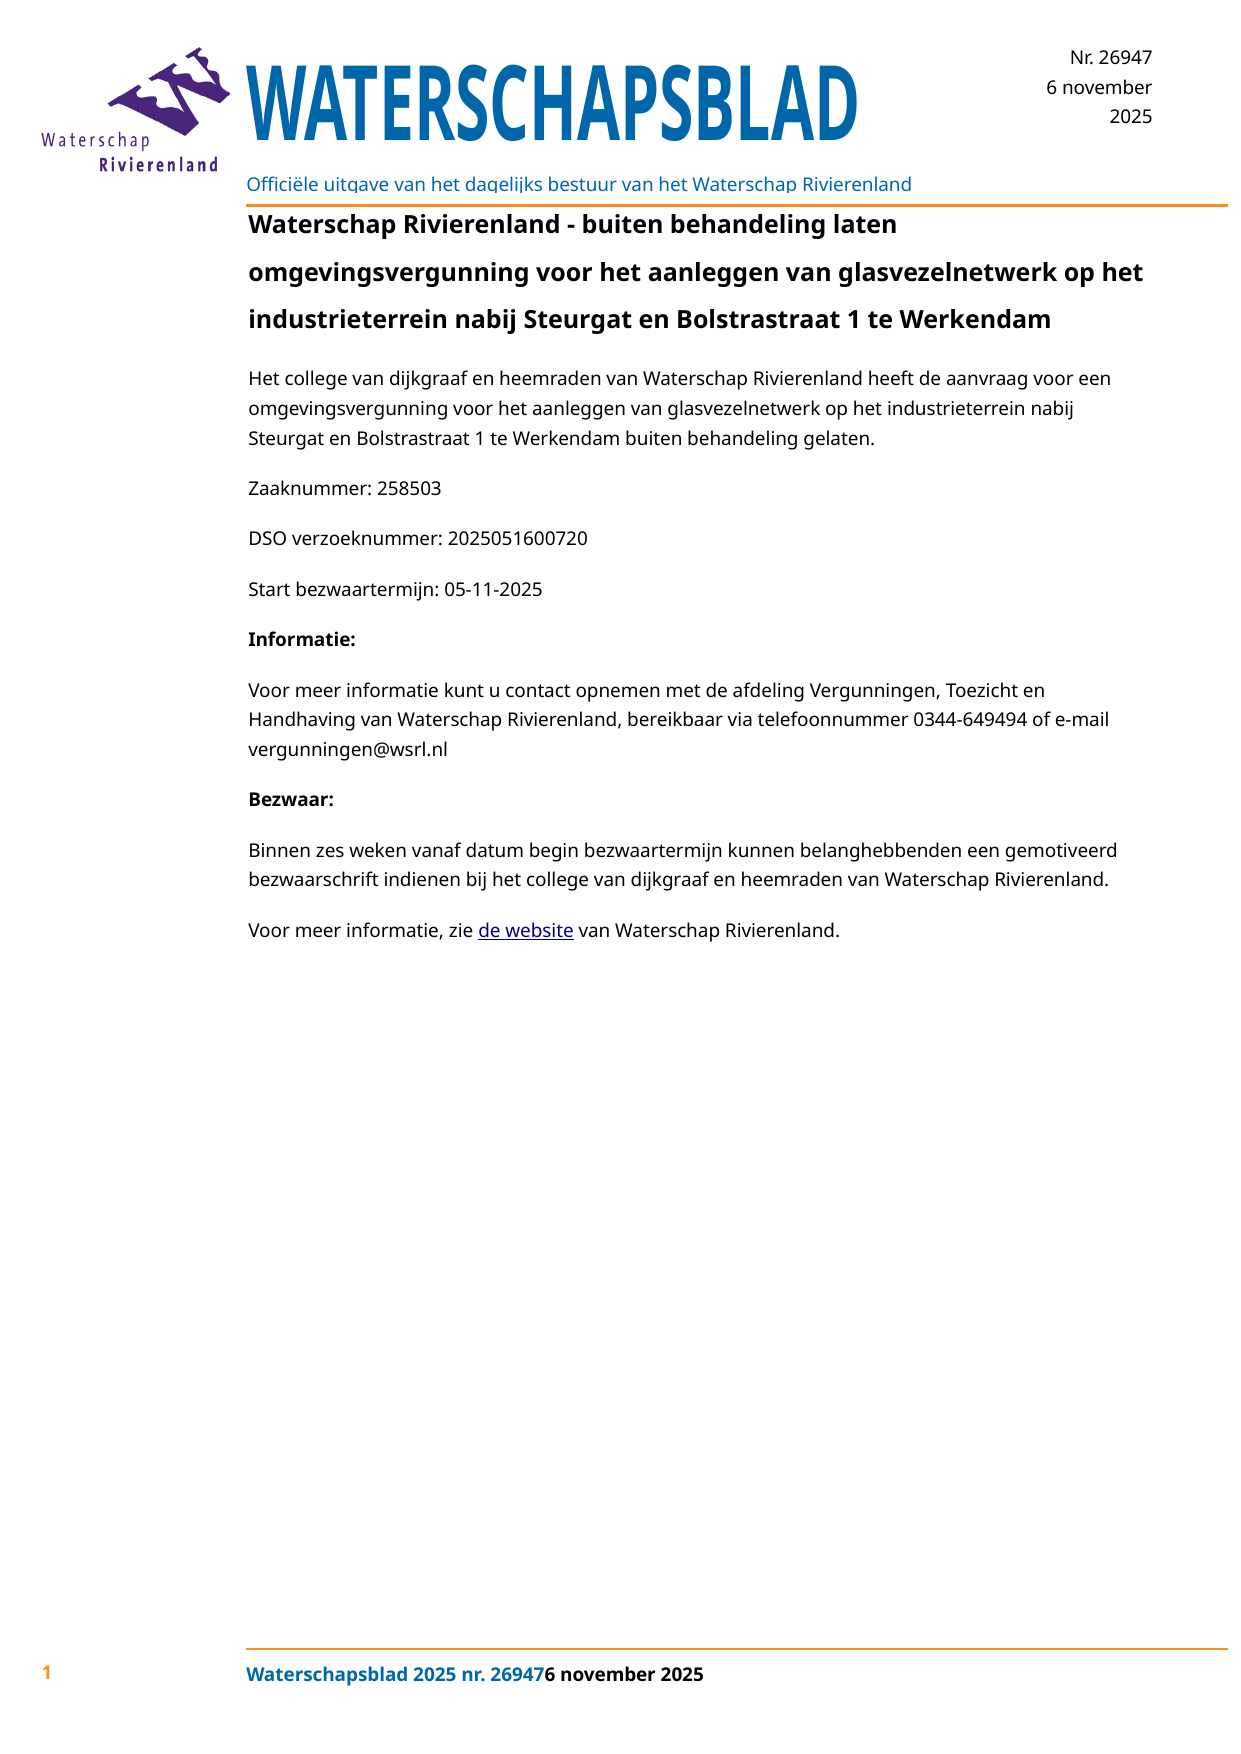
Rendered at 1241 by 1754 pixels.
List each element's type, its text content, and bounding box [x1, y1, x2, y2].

text Informatie: [248, 626, 1152, 652]
text Start bezwaartermijn: 05-11-2025 [248, 576, 1152, 602]
text Waterschap Rivierenland - buiten behandeling laten omgevingsvergunning voor het aanleggen van glasvezelnetwerk op het industrieterrein nabij Steurgat en Bolstrastraat 1 te Werkendam [248, 207, 1152, 336]
text DSO verzoeknummer: 2025051600720 [248, 526, 1152, 551]
text Binnen zes weken vanaf datum begin bezwaartermijn kunnen belanghebbenden een gemotiveerd bezwaarschrift indienen bij het college van dijkgraaf en heemraden van Waterschap Rivierenland. [248, 837, 1152, 892]
text Zaaknummer: 258503 [248, 475, 1152, 501]
picture [41, 47, 231, 172]
text Voor meer informatie, zie de website van Waterschap Rivierenland. [248, 917, 1152, 942]
text Bezwaar: [248, 786, 1152, 812]
text Voor meer informatie kunt u contact opnemen met de afdeling Vergunningen, Toezicht en Handhaving van Waterschap Rivierenland, bereikbaar via telefoonnummer 0344-649494 of e-mail vergunningen@wsrl.nl [248, 677, 1152, 762]
text Het college van dijkgraaf en heemraden van Waterschap Rivierenland heeft de aanvraag voor een omgevingsvergunning voor het aanleggen van glasvezelnetwerk op het industrieterrein nabij Steurgat en Bolstrastraat 1 te Werkendam buiten behandeling gelaten. [248, 366, 1152, 450]
